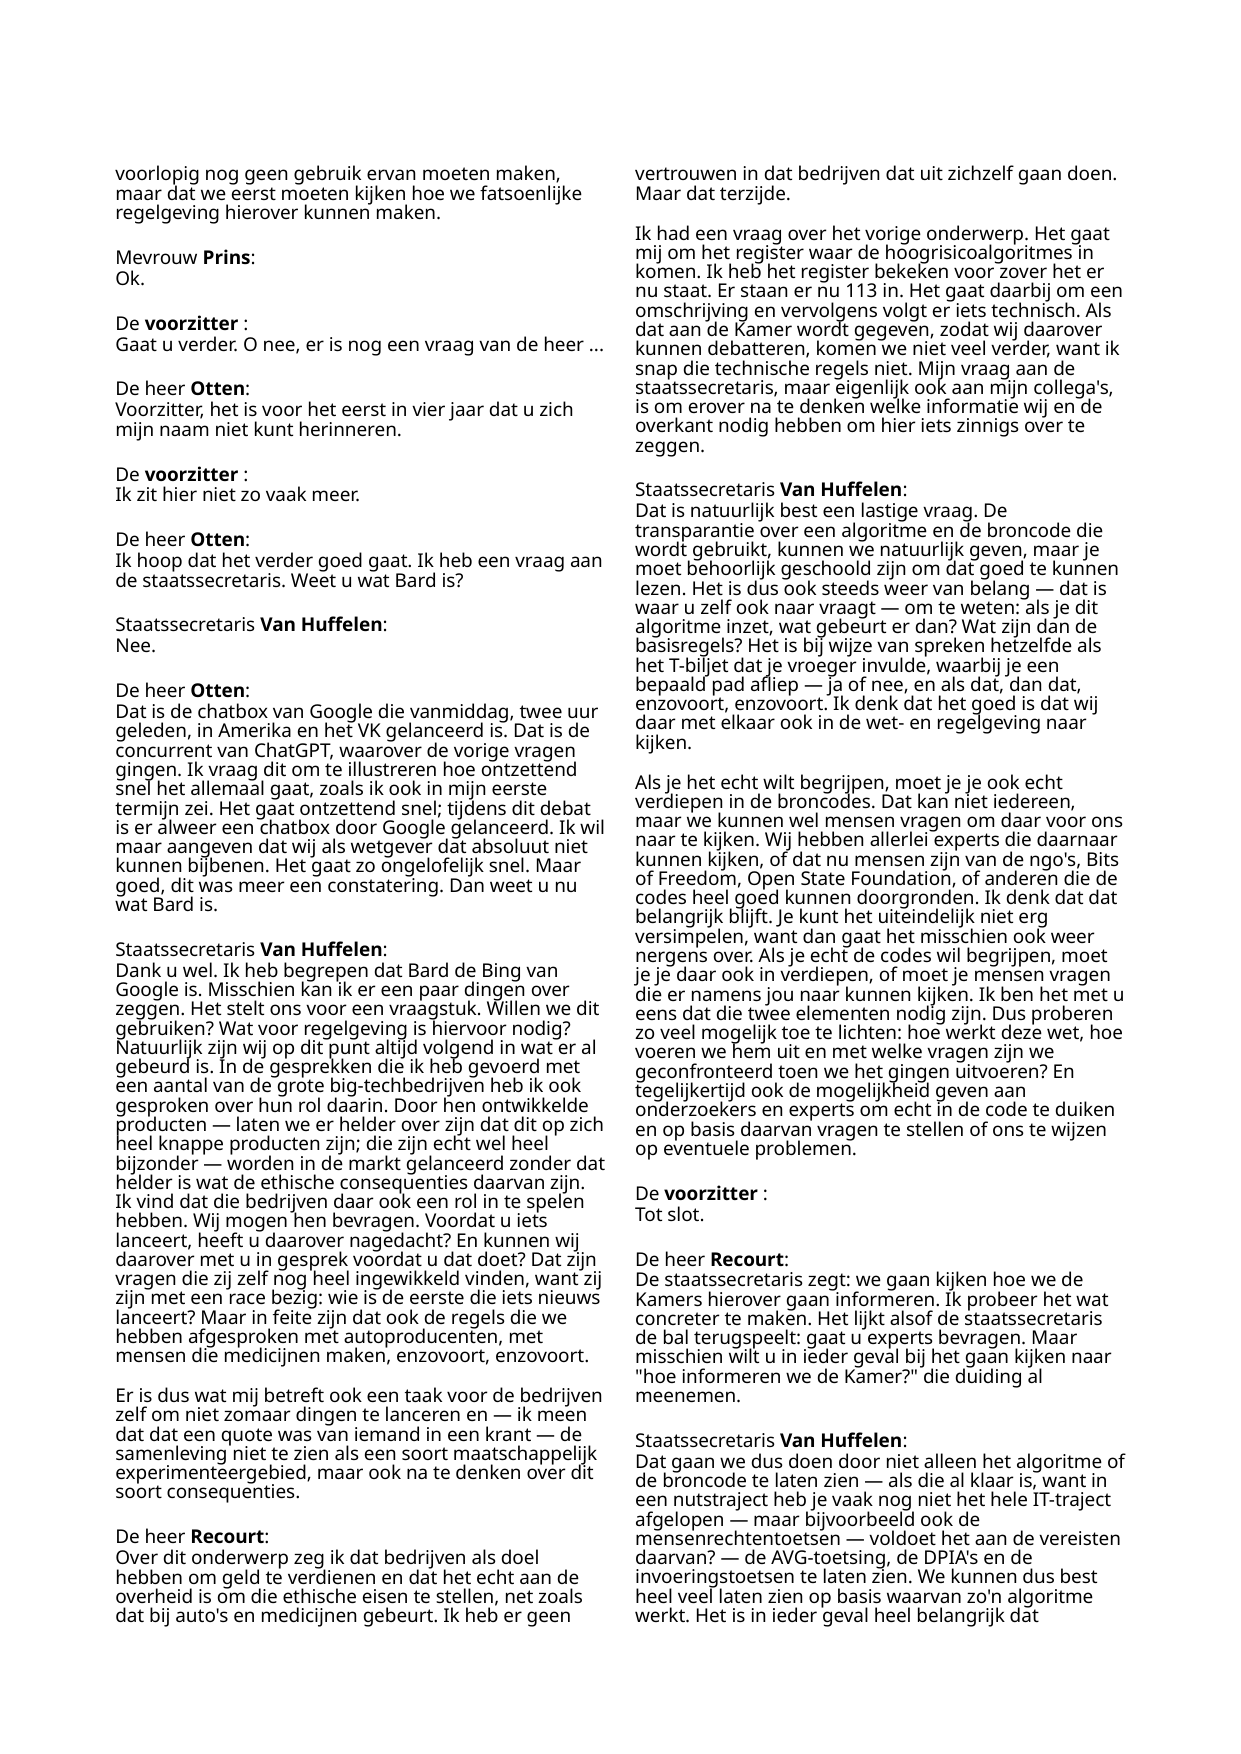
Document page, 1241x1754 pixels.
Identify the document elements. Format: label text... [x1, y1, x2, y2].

text vertrouwen in dat bedrijven dat uit zichzelf gaan doen. Maar dat terzijde. [635, 165, 1125, 204]
text Staatssecretaris Van Huffelen: [115, 936, 605, 962]
text Dank u wel. Ik heb begrepen dat Bard de Bing van Google is. Misschien kan ik er een paar dingen over zeggen. Het stelt ons voor een vraagstuk. Willen we dit gebruiken? Wat voor regelgeving is hiervoor nodig? Natuurlijk zijn wij op dit punt altijd volgend in wat er al gebeurd is. In de gesprekken die ik heb gevoerd met een aantal van de grote big-techbedrijven heb ik ook gesproken over hun rol daarin. Door hen ontwikkelde producten — laten we er helder over zijn dat dit op zich heel knappe producten zijn; die zijn echt wel heel bijzonder — worden in de markt gelanceerd zonder dat helder is wat de ethische consequenties daarvan zijn. Ik vind dat die bedrijven daar ook een rol in te spelen hebben. Wij mogen hen bevragen. Voordat u iets lanceert, heeft u daarover nagedacht? En kunnen wij daarover met u in gesprek voordat u dat doet? Dat zijn vragen die zij zelf nog heel ingewikkeld vinden, want zij zijn met een race bezig: wie is de eerste die iets nieuws lanceert? Maar in feite zijn dat ook de regels die we hebben afgesproken met autoproducenten, met mensen die medicijnen maken, enzovoort, enzovoort. [115, 962, 605, 1366]
text De voorzitter : [115, 461, 605, 486]
text Dat is natuurlijk best een lastige vraag. De transparantie over een algoritme en de broncode die wordt gebruikt, kunnen we natuurlijk geven, maar je moet behoorlijk geschoold zijn om dat goed te kunnen lezen. Het is dus ook steeds weer van belang — dat is waar u zelf ook naar vraagt — om te weten: als je dit algoritme inzet, wat gebeurt er dan? Wat zijn dan de basisregels? Het is bij wijze van spreken hetzelfde als het T-biljet dat je vroeger invulde, waarbij je een bepaald pad afliep — ja of nee, en als dat, dan dat, enzovoort, enzovoort. Ik denk dat het goed is dat wij daar met elkaar ook in de wet- en regelgeving naar kijken. [635, 502, 1125, 753]
text Gaat u verder. O nee, er is nog een vraag van de heer ... [115, 336, 605, 355]
text Ik hoop dat het verder goed gaat. Ik heb een vraag aan de staatssecretaris. Weet u wat Bard is? [115, 552, 605, 591]
text Als je het echt wilt begrijpen, moet je je ook echt verdiepen in de broncodes. Dat kan niet iedereen, maar we kunnen wel mensen vragen om daar voor ons naar te kijken. Wij hebben allerlei experts die daarnaar kunnen kijken, of dat nu mensen zijn van de ngo's, Bits of Freedom, Open State Foundation, of anderen die de codes heel goed kunnen doorgronden. Ik denk dat dat belangrijk blijft. Je kunt het uiteindelijk niet erg versimpelen, want dan gaat het misschien ook weer nergens over. Als je echt de codes wil begrijpen, moet je je daar ook in verdiepen, of moet je mensen vragen die er namens jou naar kunnen kijken. Ik ben het met u eens dat die twee elementen nodig zijn. Dus proberen zo veel mogelijk toe te lichten: hoe werkt deze wet, hoe voeren we hem uit en met welke vragen zijn we geconfronteerd toen we het gingen uitvoeren? En tegelijkertijd ook de mogelijkheid geven aan onderzoekers en experts om echt in de code te duiken en op basis daarvan vragen te stellen of ons te wijzen op eventuele problemen. [635, 774, 1125, 1159]
text Over dit onderwerp zeg ik dat bedrijven als doel hebben om geld te verdienen en dat het echt aan de overheid is om die ethische eisen te stellen, net zoals dat bij auto's en medicijnen gebeurt. Ik heb er geen [115, 1549, 605, 1626]
text De voorzitter : [635, 1180, 1125, 1206]
text De heer Recourt: [635, 1246, 1125, 1271]
text De heer Otten: [115, 527, 605, 552]
text Mevrouw Prins: [115, 244, 605, 270]
text Ik zit hier niet zo vaak meer. [115, 486, 605, 506]
text De staatssecretaris zegt: we gaan kijken hoe we de Kamers hierover gaan informeren. Ik probeer het wat concreter te maken. Het lijkt alsof de staatssecretaris de bal terugspeelt: gaat u experts bevragen. Maar misschien wilt u in ieder geval bij het gaan kijken naar "hoe informeren we de Kamer?" die duiding al meenemen. [635, 1271, 1125, 1406]
text Staatssecretaris Van Huffelen: [115, 612, 605, 637]
text Tot slot. [635, 1206, 1125, 1225]
text Staatssecretaris Van Huffelen: [635, 477, 1125, 502]
text Dat is de chatbox van Google die vanmiddag, twee uur geleden, in Amerika en het VK gelanceerd is. Dat is de concurrent van ChatGPT, waarover de vorige vragen gingen. Ik vraag dit om te illustreren hoe ontzettend snel het allemaal gaat, zoals ik ook in mijn eerste termijn zei. Het gaat ontzettend snel; tijdens dit debat is er alweer een chatbox door Google gelanceerd. Ik wil maar aangeven dat wij als wetgever dat absoluut niet kunnen bijbenen. Het gaat zo ongelofelijk snel. Maar goed, dit was meer een constatering. Dan weet u nu wat Bard is. [115, 703, 605, 915]
text Dat gaan we dus doen door niet alleen het algoritme of de broncode te laten zien — als die al klaar is, want in een nutstraject heb je vaak nog niet het hele IT-traject afgelopen — maar bijvoorbeeld ook de mensenrechtentoetsen — voldoet het aan de vereisten daarvan? — de AVG-toetsing, de DPIA's en de invoeringstoetsen te laten zien. We kunnen dus best heel veel laten zien op basis waarvan zo'n algoritme werkt. Het is in ieder geval heel belangrijk dat [635, 1453, 1125, 1626]
text Staatssecretaris Van Huffelen: [635, 1427, 1125, 1453]
text De heer Otten: [115, 376, 605, 401]
text Er is dus wat mij betreft ook een taak voor de bedrijven zelf om niet zomaar dingen te lanceren en — ik meen dat dat een quote was van iemand in een krant — de samenleving niet te zien als een soort maatschappelijk experimenteergebied, maar ook na te denken over dit soort consequenties. [115, 1387, 605, 1503]
text De heer Otten: [115, 677, 605, 703]
text voorlopig nog geen gebruik ervan moeten maken, maar dat we eerst moeten kijken hoe we fatsoenlijke regelgeving hierover kunnen maken. [115, 165, 605, 223]
text Voorzitter, het is voor het eerst in vier jaar dat u zich mijn naam niet kunt herinneren. [115, 401, 605, 440]
text Ik had een vraag over het vorige onderwerp. Het gaat mij om het register waar de hoogrisicoalgoritmes in komen. Ik heb het register bekeken voor zover het er nu staat. Er staan er nu 113 in. Het gaat daarbij om een omschrijving en vervolgens volgt er iets technisch. Als dat aan de Kamer wordt gegeven, zodat wij daarover kunnen debatteren, komen we niet veel verder, want ik snap die technische regels niet. Mijn vraag aan de staatssecretaris, maar eigenlijk ook aan mijn collega's, is om erover na te denken welke informatie wij en de overkant nodig hebben om hier iets zinnigs over te zeggen. [635, 224, 1125, 456]
text Nee. [115, 637, 605, 657]
text Ok. [115, 270, 605, 289]
text De heer Recourt: [115, 1524, 605, 1549]
text De voorzitter : [115, 310, 605, 336]
